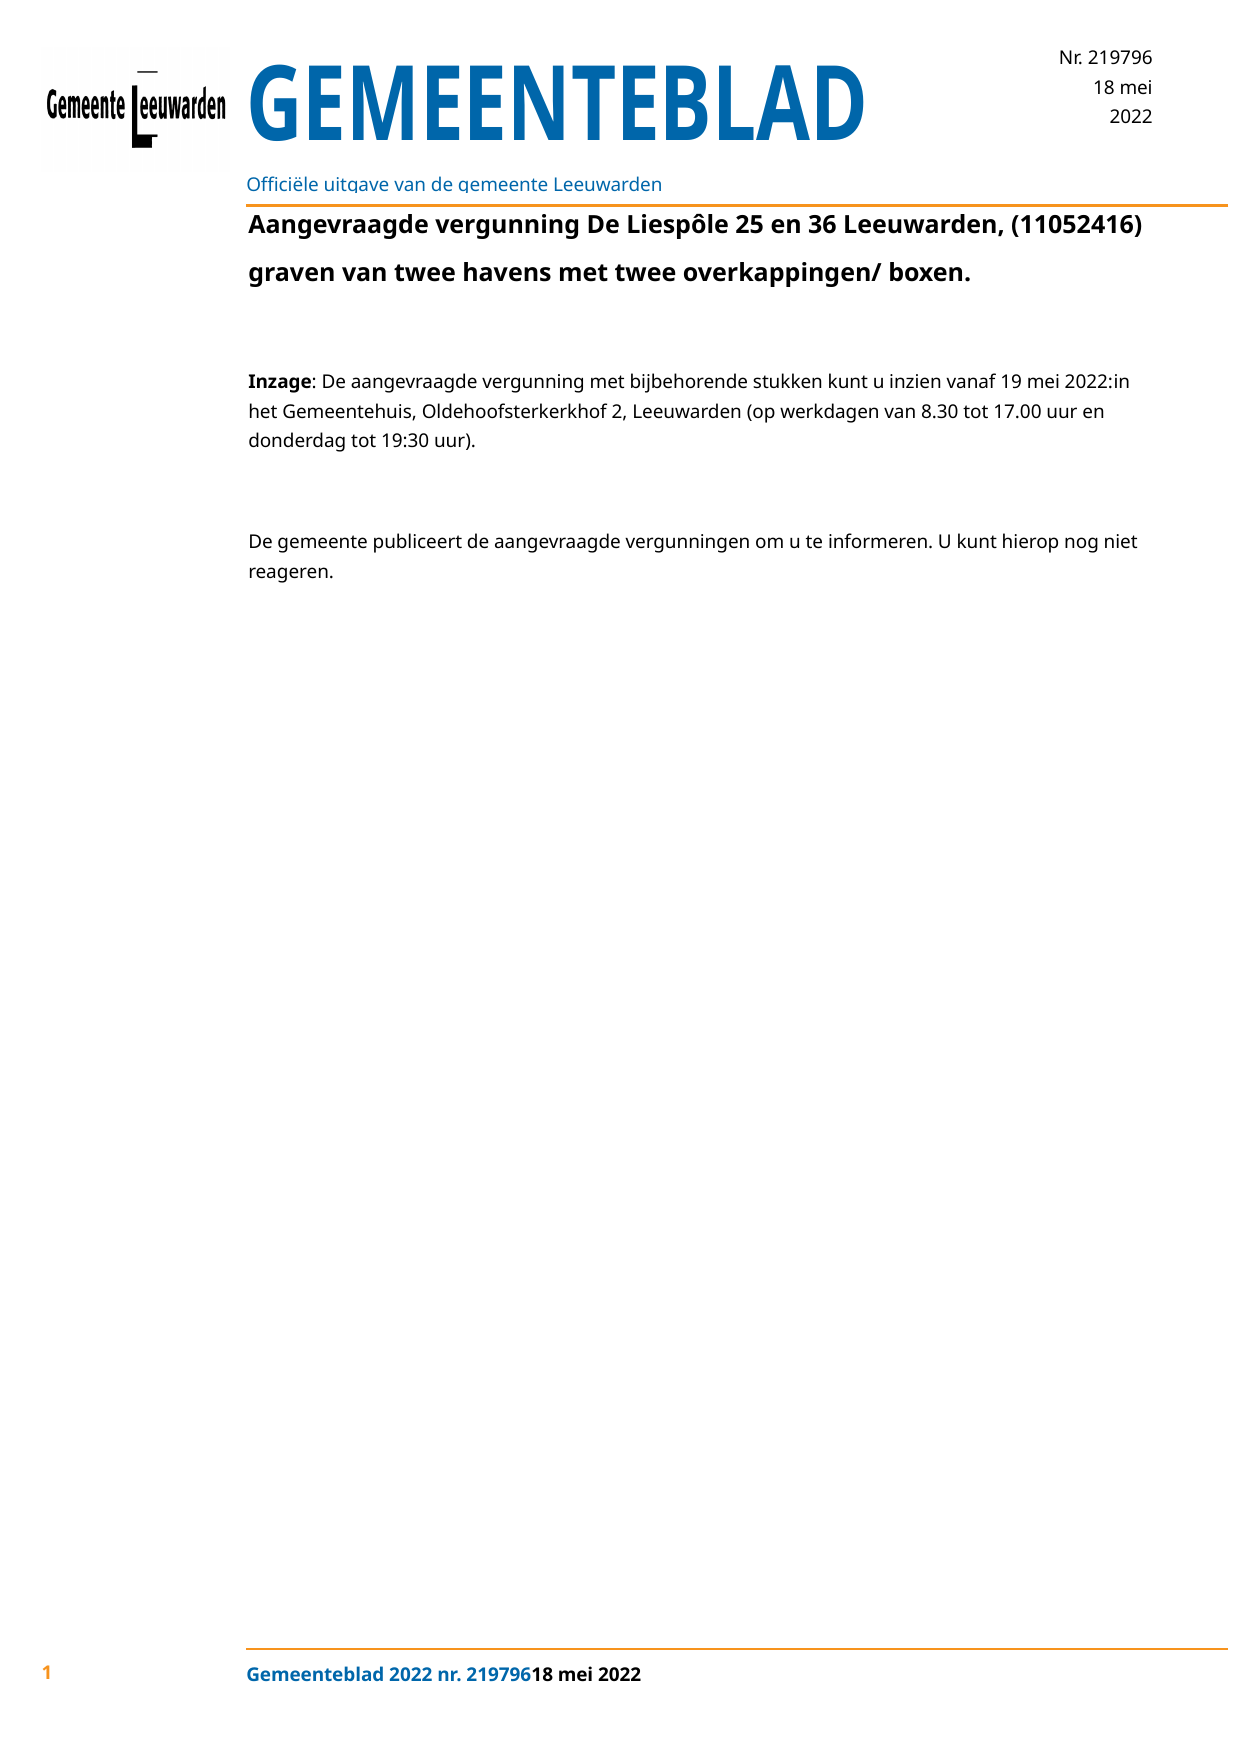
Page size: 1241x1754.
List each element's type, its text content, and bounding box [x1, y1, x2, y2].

text Aangevraagde vergunning De Liespôle 25 en 36 Leeuwarden, (11052416) graven van twee havens met twee overkappingen/ boxen. [248, 207, 1152, 288]
picture [41, 47, 231, 172]
text De gemeente publiceert de aangevraagde vergunningen om u te informeren. U kunt hierop nog niet reageren. [248, 528, 1152, 584]
text Inzage: De aangevraagde vergunning met bijbehorende stukken kunt u inzien vanaf 19 mei 2022:in het Gemeentehuis, Oldehoofsterkerkhof 2, Leeuwarden (op werkdagen van 8.30 tot 17.00 uur en donderdag tot 19:30 uur). [248, 368, 1152, 453]
